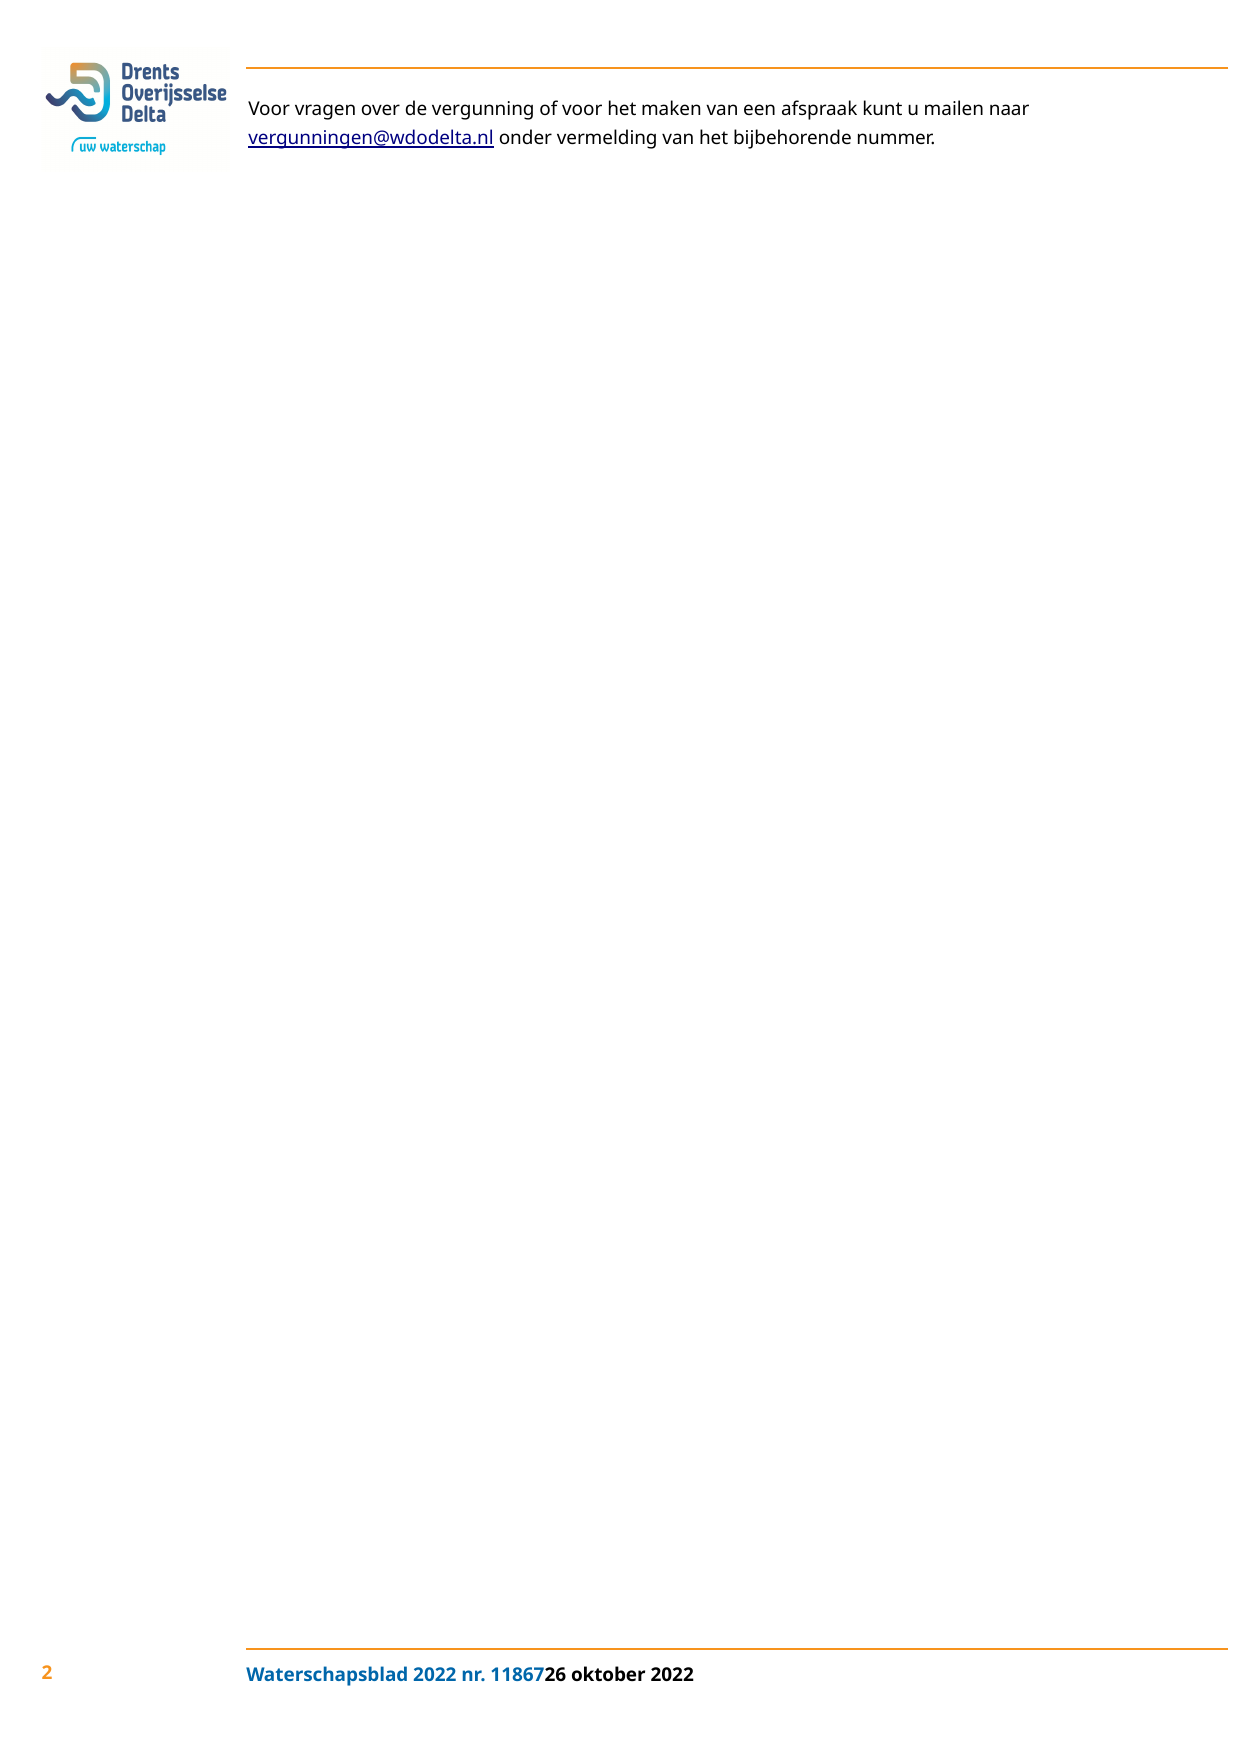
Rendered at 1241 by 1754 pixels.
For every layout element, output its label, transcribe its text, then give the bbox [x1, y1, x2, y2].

text Voor vragen over de vergunning of voor het maken van een afspraak kunt u mailen naar vergunningen@wdodelta.nl onder vermelding van het bijbehorende nummer. [248, 95, 1152, 150]
picture [41, 47, 231, 172]
